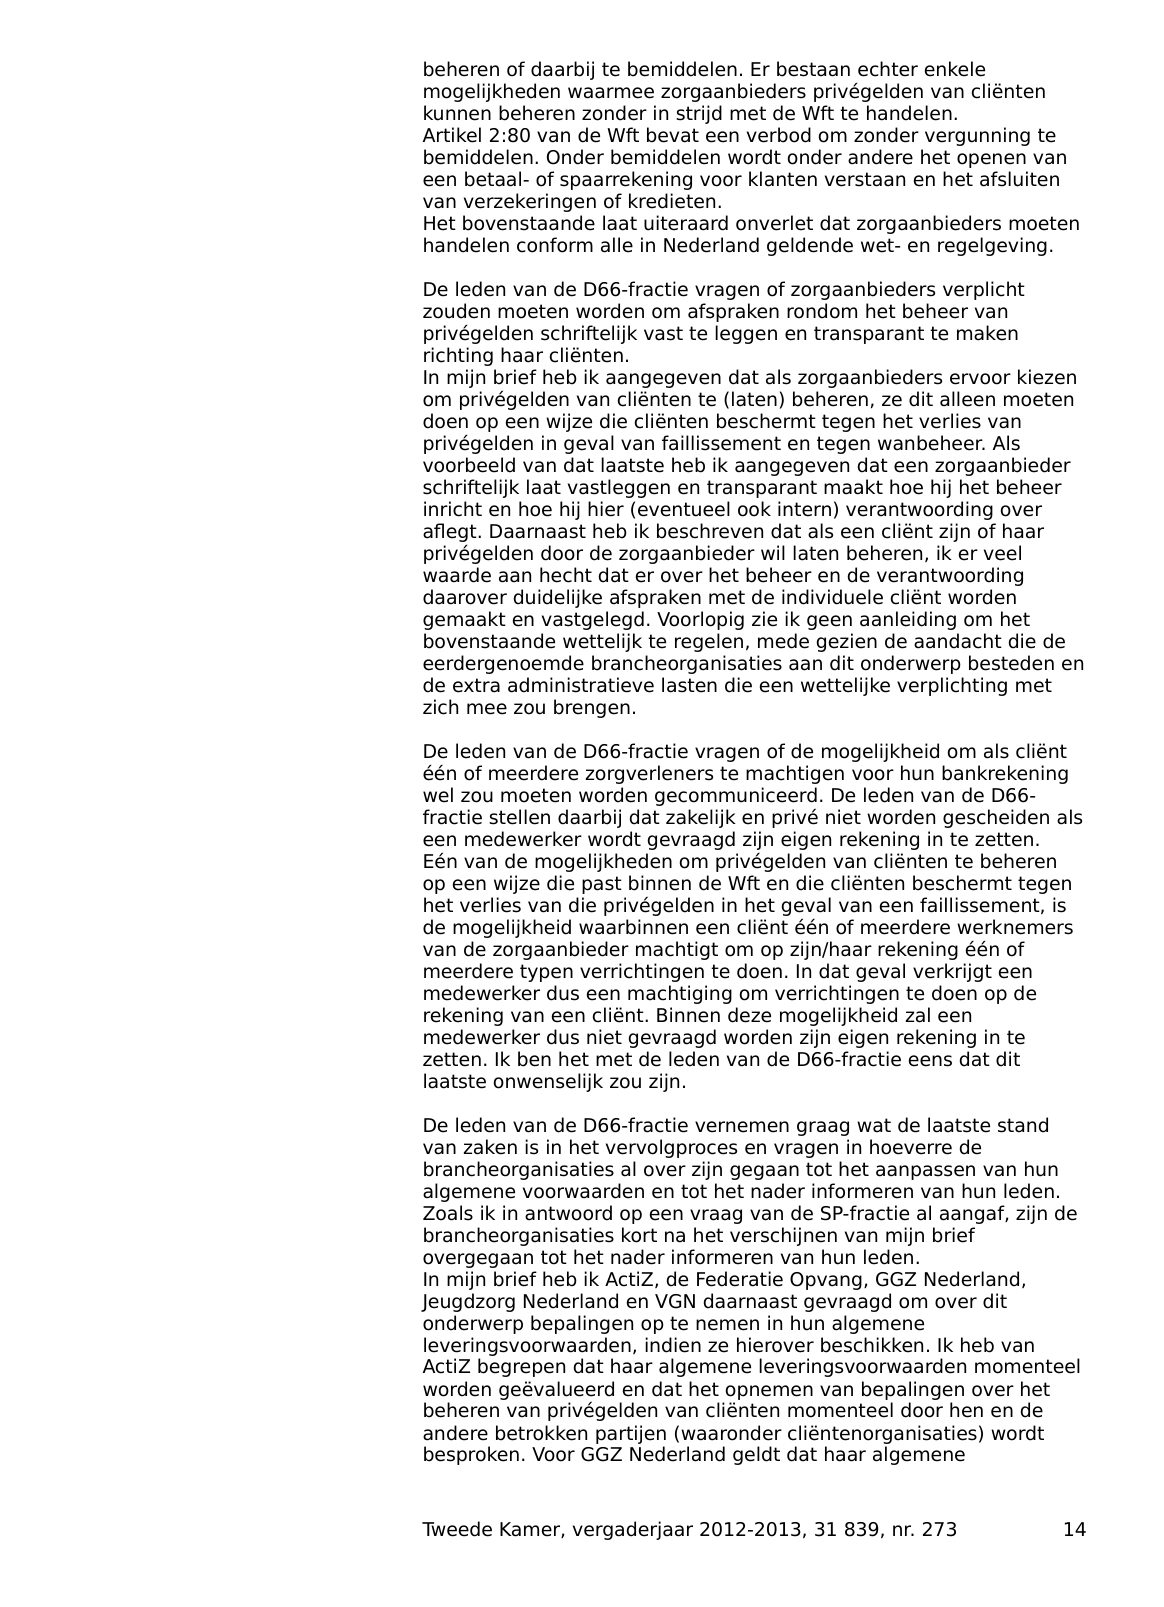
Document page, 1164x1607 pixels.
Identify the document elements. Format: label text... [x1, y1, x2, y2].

text Artikel 2:80 van de Wft bevat een verbod om zonder vergunning te bemiddelen. Onder bemiddelen wordt onder andere het openen van een betaal- of spaarrekening voor klanten verstaan en het afsluiten van verzekeringen of kredieten. [422, 125, 1087, 213]
text In mijn brief heb ik aangegeven dat als zorgaanbieders ervoor kiezen om privégelden van cliënten te (laten) beheren, ze dit alleen moeten doen op een wijze die cliënten beschermt tegen het verlies van privégelden in geval van faillissement en tegen wanbeheer. Als voorbeeld van dat laatste heb ik aangegeven dat een zorgaanbieder schriftelijk laat vastleggen en transparant maakt hoe hij het beheer inricht en hoe hij hier (eventueel ook intern) verantwoording over aflegt. Daarnaast heb ik beschreven dat als een cliënt zijn of haar privégelden door de zorgaanbieder wil laten beheren, ik er veel waarde aan hecht dat er over het beheer en de verantwoording daarover duidelijke afspraken met de individuele cliënt worden gemaakt en vastgelegd. Voorlopig zie ik geen aanleiding om het bovenstaande wettelijk te regelen, mede gezien de aandacht die de eerdergenoemde brancheorganisaties aan dit onderwerp besteden en de extra administratieve lasten die een wettelijke verplichting met zich mee zou brengen. [422, 367, 1087, 719]
text In mijn brief heb ik ActiZ, de Federatie Opvang, GGZ Nederland, Jeugdzorg Nederland en VGN daarnaast gevraagd om over dit onderwerp bepalingen op te nemen in hun algemene leveringsvoorwaarden, indien ze hierover beschikken. Ik heb van ActiZ begrepen dat haar algemene leveringsvoorwaarden momenteel worden geëvalueerd en dat het opnemen van bepalingen over het beheren van privégelden van cliënten momenteel door hen en de andere betrokken partijen (waaronder cliëntenorganisaties) wordt besproken. Voor GGZ Nederland geldt dat haar algemene [422, 1268, 1087, 1466]
text De leden van de D66-fractie vragen of zorgaanbieders verplicht zouden moeten worden om afspraken rondom het beheer van privégelden schriftelijk vast te leggen en transparant te maken richting haar cliënten. [422, 279, 1087, 367]
text De leden van de D66-fractie vernemen graag wat de laatste stand van zaken is in het vervolgproces en vragen in hoeverre de brancheorganisaties al over zijn gegaan tot het aanpassen van hun algemene voorwaarden en tot het nader informeren van hun leden. [422, 1115, 1087, 1203]
text De leden van de D66-fractie vragen of de mogelijkheid om als cliënt één of meerdere zorgverleners te machtigen voor hun bankrekening wel zou moeten worden gecommuniceerd. De leden van de D66-fractie stellen daarbij dat zakelijk en privé niet worden gescheiden als een medewerker wordt gevraagd zijn eigen rekening in te zetten. [422, 741, 1087, 851]
text Het bovenstaande laat uiteraard onverlet dat zorgaanbieders moeten handelen conform alle in Nederland geldende wet- en regelgeving. [422, 213, 1087, 257]
text Eén van de mogelijkheden om privégelden van cliënten te beheren op een wijze die past binnen de Wft en die cliënten beschermt tegen het verlies van die privégelden in het geval van een faillissement, is de mogelijkheid waarbinnen een cliënt één of meerdere werknemers van de zorgaanbieder machtigt om op zijn/haar rekening één of meerdere typen verrichtingen te doen. In dat geval verkrijgt een medewerker dus een machtiging om verrichtingen te doen op de rekening van een cliënt. Binnen deze mogelijkheid zal een medewerker dus niet gevraagd worden zijn eigen rekening in te zetten. Ik ben het met de leden van de D66-fractie eens dat dit laatste onwenselijk zou zijn. [422, 851, 1087, 1092]
text Zoals ik in antwoord op een vraag van de SP-fractie al aangaf, zijn de brancheorganisaties kort na het verschijnen van mijn brief overgegaan tot het nader informeren van hun leden. [422, 1203, 1087, 1268]
text beheren of daarbij te bemiddelen. Er bestaan echter enkele mogelijkheden waarmee zorgaanbieders privégelden van cliënten kunnen beheren zonder in strijd met de Wft te handelen. [422, 59, 1087, 125]
